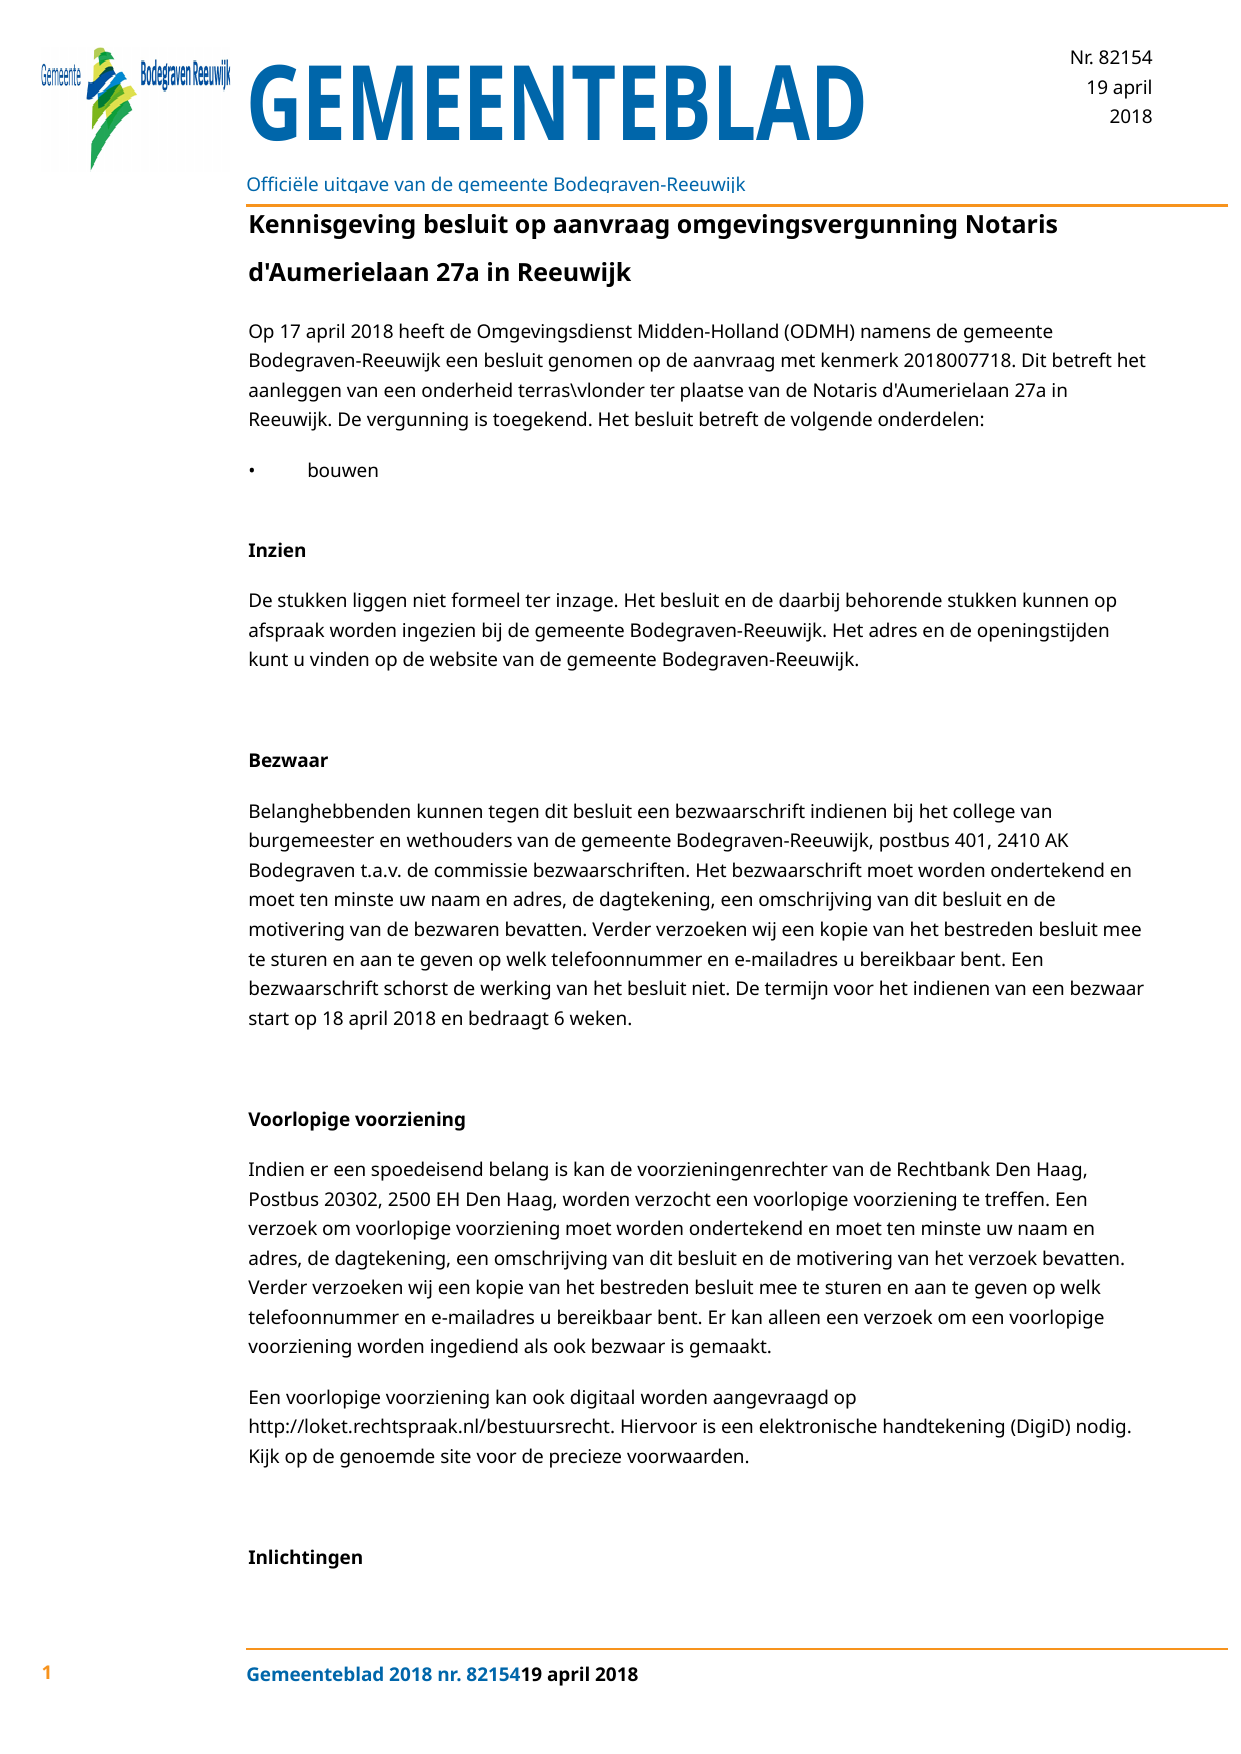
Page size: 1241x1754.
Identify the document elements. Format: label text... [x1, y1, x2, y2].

list bouwen [248, 457, 1152, 483]
text Inlichtingen [248, 1544, 1152, 1570]
text Kennisgeving besluit op aanvraag omgevingsvergunning Notaris d'Aumerielaan 27a in Reeuwijk [248, 207, 1152, 288]
text Een voorlopige voorziening kan ook digitaal worden aangevraagd op http://loket.rechtspraak.nl/bestuursrecht. Hiervoor is een elektronische handtekening (DigiD) nodig. Kijk op de genoemde site voor de precieze voorwaarden. [248, 1384, 1152, 1469]
text Bezwaar [248, 747, 1152, 773]
text Op 17 april 2018 heeft de Omgevingsdienst Midden-Holland (ODMH) namens de gemeente Bodegraven-Reeuwijk een besluit genomen op de aanvraag met kenmerk 2018007718. Dit betreft het aanleggen van een onderheid terras\vlonder ter plaatse van de Notaris d'Aumerielaan 27a in Reeuwijk. De vergunning is toegekend. Het besluit betreft de volgende onderdelen: [248, 318, 1152, 432]
text Belanghebbenden kunnen tegen dit besluit een bezwaarschrift indienen bij het college van burgemeester en wethouders van de gemeente Bodegraven-Reeuwijk, postbus 401, 2410 AK Bodegraven t.a.v. de commissie bezwaarschriften. Het bezwaarschrift moet worden ondertekend en moet ten minste uw naam en adres, de dagtekening, een omschrijving van dit besluit en de motivering van de bezwaren bevatten. Verder verzoeken wij een kopie van het bestreden besluit mee te sturen en aan te geven op welk telefoonnummer en e-mailadres u bereikbaar bent. Een bezwaarschrift schorst de werking van het besluit niet. De termijn voor het indienen van een bezwaar start op 18 april 2018 en bedraagt 6 weken. [248, 798, 1152, 1031]
picture [41, 47, 231, 172]
text Voorlopige voorziening [248, 1106, 1152, 1132]
text Inzien [248, 537, 1152, 563]
text Indien er een spoedeisend belang is kan de voorzieningenrechter van de Rechtbank Den Haag, Postbus 20302, 2500 EH Den Haag, worden verzocht een voorlopige voorziening te treffen. Een verzoek om voorlopige voorziening moet worden ondertekend en moet ten minste uw naam en adres, de dagtekening, een omschrijving van dit besluit en de motivering van het verzoek bevatten. Verder verzoeken wij een kopie van het bestreden besluit mee te sturen en aan te geven op welk telefoonnummer en e-mailadres u bereikbaar bent. Er kan alleen een verzoek om een voorlopige voorziening worden ingediend als ook bezwaar is gemaakt. [248, 1156, 1152, 1359]
text De stukken liggen niet formeel ter inzage. Het besluit en de daarbij behorende stukken kunnen op afspraak worden ingezien bij de gemeente Bodegraven-Reeuwijk. Het adres en de openingstijden kunt u vinden op de website van de gemeente Bodegraven-Reeuwijk. [248, 587, 1152, 672]
